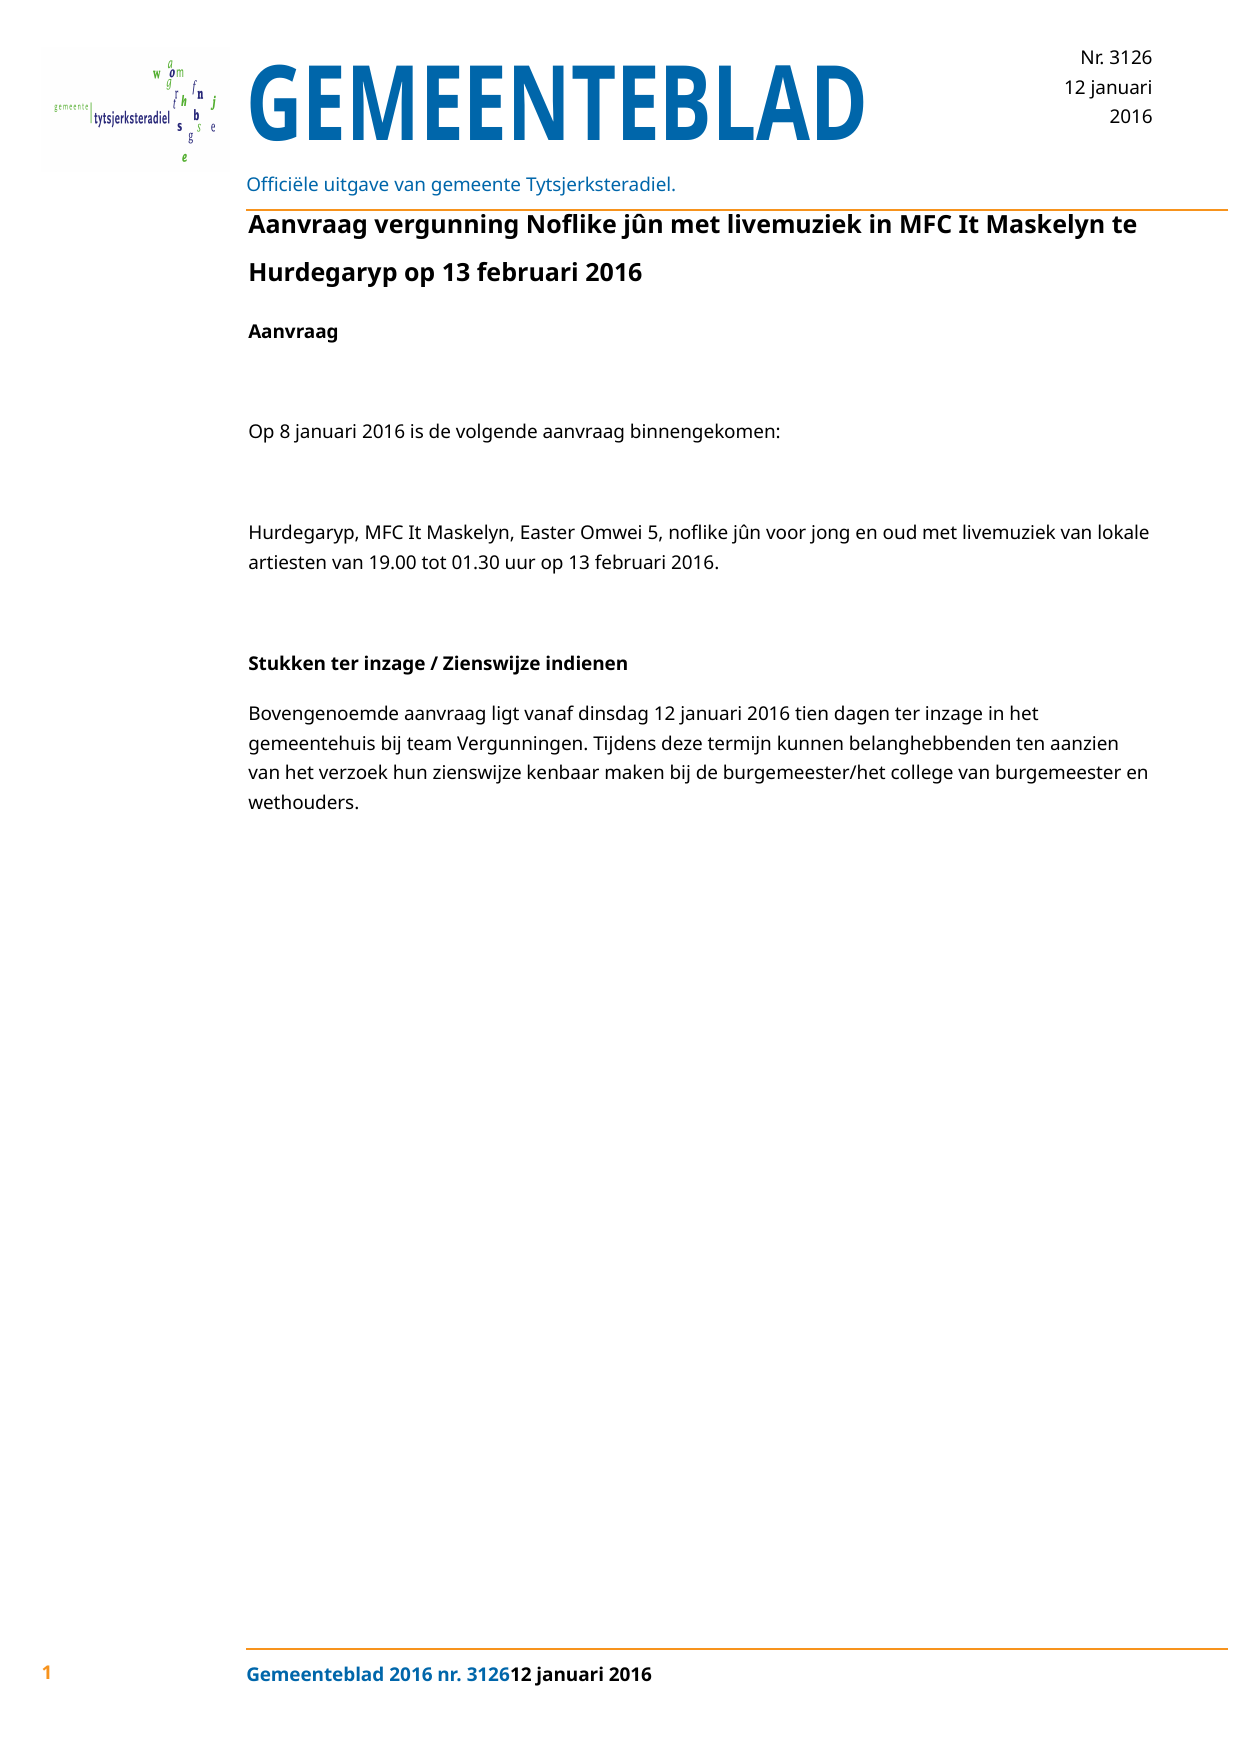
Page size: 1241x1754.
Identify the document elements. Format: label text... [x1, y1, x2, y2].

text Aanvraag vergunning Noflike jûn met livemuziek in MFC It Maskelyn te Hurdegaryp op 13 februari 2016 [248, 211, 1152, 288]
text Hurdegaryp, MFC It Maskelyn, Easter Omwei 5, noflike jûn voor jong en oud met livemuziek van lokale artiesten van 19.00 tot 01.30 uur op 13 februari 2016. [248, 519, 1152, 575]
picture [41, 47, 231, 172]
text Bovengenoemde aanvraag ligt vanaf dinsdag 12 januari 2016 tien dagen ter inzage in het gemeentehuis bij team Vergunningen. Tijdens deze termijn kunnen belanghebbenden ten aanzien van het verzoek hun zienswijze kenbaar maken bij de burge­meester/het college van burgemeester en wethouders. [248, 700, 1152, 815]
text Op 8 januari 2016 is de volgende aanvraag binnengekomen: [248, 419, 1152, 444]
text Aanvraag [248, 318, 1152, 344]
text Stukken ter inzage / Zienswijze indienen [248, 650, 1152, 676]
